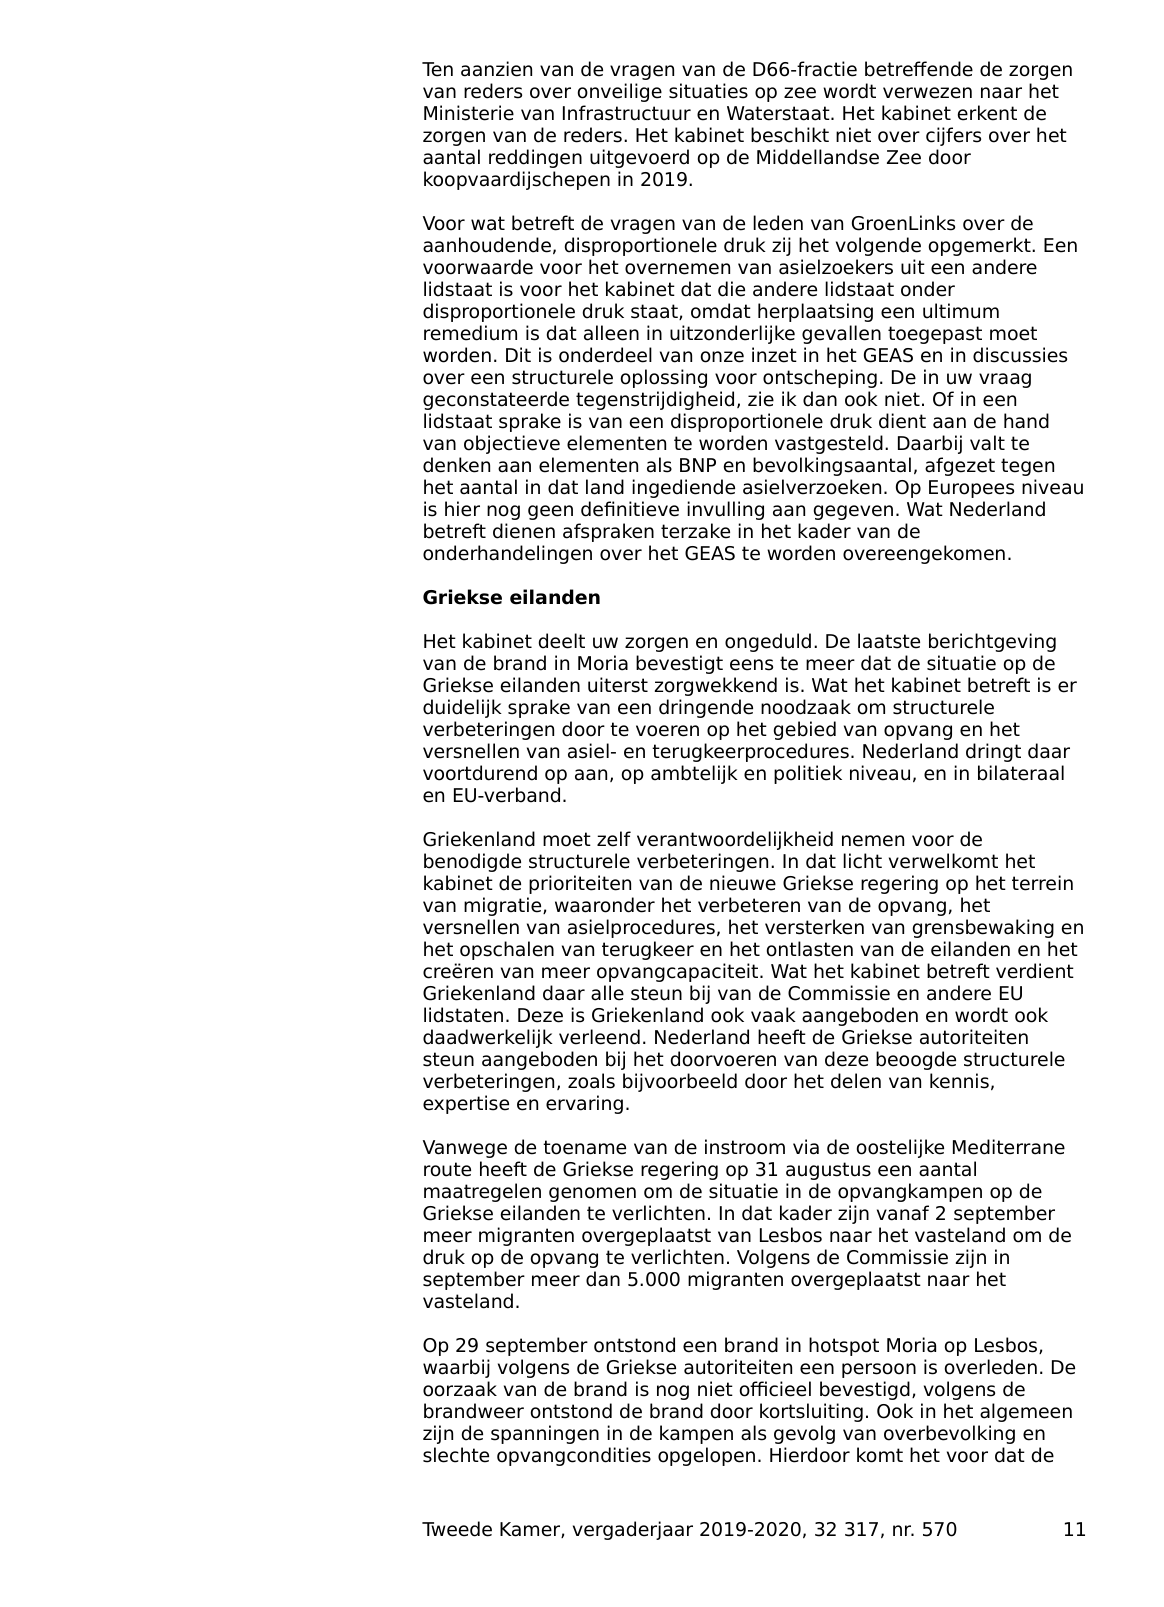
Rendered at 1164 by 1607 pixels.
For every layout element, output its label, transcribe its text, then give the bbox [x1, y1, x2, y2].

text Griekenland moet zelf verantwoordelijkheid nemen voor de benodigde structurele verbeteringen. In dat licht verwelkomt het kabinet de prioriteiten van de nieuwe Griekse regering op het terrein van migratie, waaronder het verbeteren van de opvang, het versnellen van asielprocedures, het versterken van grensbewaking en het opschalen van terugkeer en het ontlasten van de eilanden en het creëren van meer opvangcapaciteit. Wat het kabinet betreft verdient Griekenland daar alle steun bij van de Commissie en andere EU lidstaten. Deze is Griekenland ook vaak aangeboden en wordt ook daadwerkelijk verleend. Nederland heeft de Griekse autoriteiten steun aangeboden bij het doorvoeren van deze beoogde structurele verbeteringen, zoals bijvoorbeeld door het delen van kennis, expertise en ervaring. [422, 829, 1087, 1115]
text Op 29 september ontstond een brand in hotspot Moria op Lesbos, waarbij volgens de Griekse autoriteiten een persoon is overleden. De oorzaak van de brand is nog niet officieel bevestigd, volgens de brandweer ontstond de brand door kortsluiting. Ook in het algemeen zijn de spanningen in de kampen als gevolg van overbevolking en slechte opvangcondities opgelopen. Hierdoor komt het voor dat de [422, 1335, 1087, 1467]
subtitle Griekse eilanden [422, 587, 1087, 609]
text Ten aanzien van de vragen van de D66-fractie betreffende de zorgen van reders over onveilige situaties op zee wordt verwezen naar het Ministerie van Infrastructuur en Waterstaat. Het kabinet erkent de zorgen van de reders. Het kabinet beschikt niet over cijfers over het aantal reddingen uitgevoerd op de Middellandse Zee door koopvaardijschepen in 2019. [422, 59, 1087, 191]
text Vanwege de toename van de instroom via de oostelijke Mediterrane route heeft de Griekse regering op 31 augustus een aantal maatregelen genomen om de situatie in de opvangkampen op de Griekse eilanden te verlichten. In dat kader zijn vanaf 2 september meer migranten overgeplaatst van Lesbos naar het vasteland om de druk op de opvang te verlichten. Volgens de Commissie zijn in september meer dan 5.000 migranten overgeplaatst naar het vasteland. [422, 1137, 1087, 1313]
text Het kabinet deelt uw zorgen en ongeduld. De laatste berichtgeving van de brand in Moria bevestigt eens te meer dat de situatie op de Griekse eilanden uiterst zorgwekkend is. Wat het kabinet betreft is er duidelijk sprake van een dringende noodzaak om structurele verbeteringen door te voeren op het gebied van opvang en het versnellen van asiel- en terugkeerprocedures. Nederland dringt daar voortdurend op aan, op ambtelijk en politiek niveau, en in bilateraal en EU-verband. [422, 631, 1087, 807]
text Voor wat betreft de vragen van de leden van GroenLinks over de aanhoudende, disproportionele druk zij het volgende opgemerkt. Een voorwaarde voor het overnemen van asielzoekers uit een andere lidstaat is voor het kabinet dat die andere lidstaat onder disproportionele druk staat, omdat herplaatsing een ultimum remedium is dat alleen in uitzonderlijke gevallen toegepast moet worden. Dit is onderdeel van onze inzet in het GEAS en in discussies over een structurele oplossing voor ontscheping. De in uw vraag geconstateerde tegenstrijdigheid, zie ik dan ook niet. Of in een lidstaat sprake is van een disproportionele druk dient aan de hand van objectieve elementen te worden vastgesteld. Daarbij valt te denken aan elementen als BNP en bevolkingsaantal, afgezet tegen het aantal in dat land ingediende asielverzoeken. Op Europees niveau is hier nog geen definitieve invulling aan gegeven. Wat Nederland betreft dienen afspraken terzake in het kader van de onderhandelingen over het GEAS te worden overeengekomen. [422, 213, 1087, 565]
